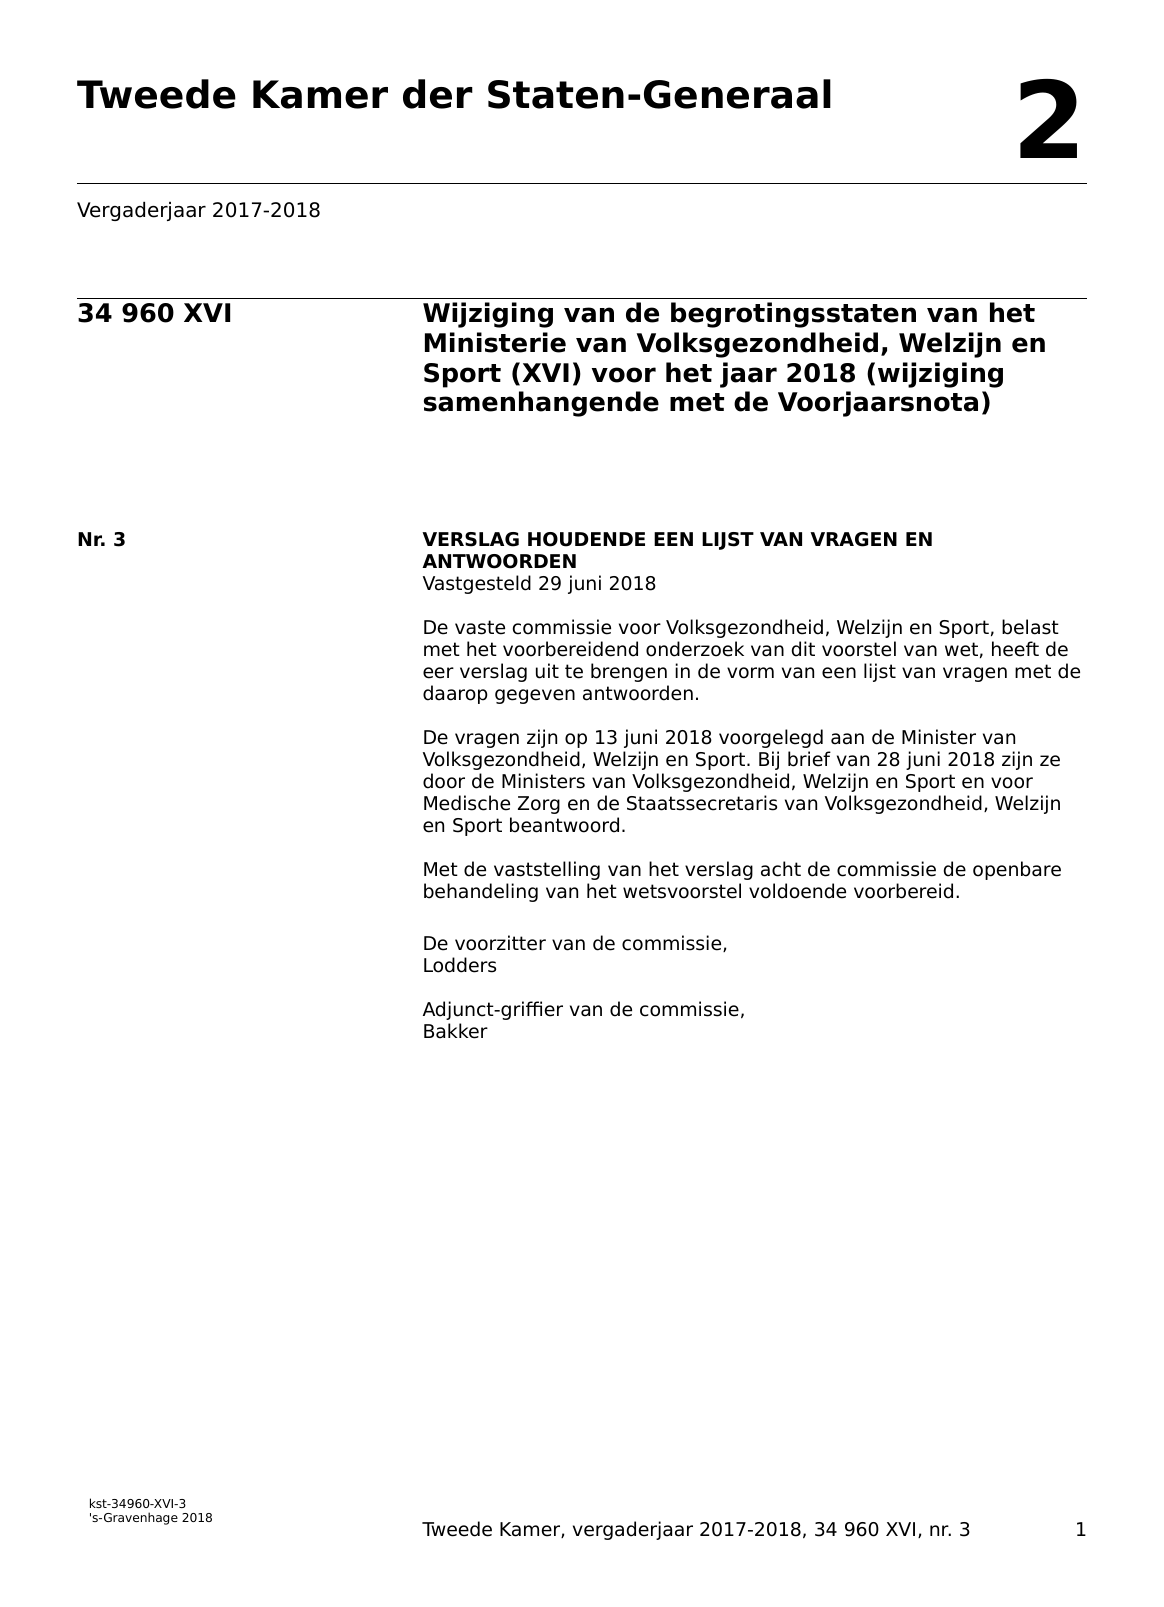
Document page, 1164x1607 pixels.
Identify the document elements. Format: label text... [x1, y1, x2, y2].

table_header Tweede Kamer der Staten-Generaal [77, 59, 886, 183]
text De vaste commissie voor Volksgezondheid, Welzijn en Sport, belast met het voorbereidend onderzoek van dit voorstel van wet, heeft de eer verslag uit te brengen in de vorm van een lijst van vragen met de daarop gegeven antwoorden. [422, 617, 1087, 705]
table_header 2 [886, 59, 1087, 183]
subtitle 34 960 XVI Wijziging van de begrotingsstaten van het Ministerie van Volksgezondheid, Welzijn en Sport (XVI) voor het jaar 2018 (wijziging samenhangende met de Voorjaarsnota) [77, 299, 1087, 418]
text kst-34960-XVI-3 [88, 1497, 323, 1511]
text De voorzitter van de commissie, Lodders [422, 933, 1087, 977]
text Adjunct-griffier van de commissie, Bakker [422, 999, 1087, 1043]
text 's-Gravenhage 2018 [88, 1511, 323, 1525]
table_cell Vergaderjaar 2017-2018 [77, 184, 1087, 298]
text De vragen zijn op 13 juni 2018 voorgelegd aan de Minister van Volksgezondheid, Welzijn en Sport. Bij brief van 28 juni 2018 zijn ze door de Ministers van Volksgezondheid, Welzijn en Sport en voor Medische Zorg en de Staatssecretaris van Volksgezondheid, Welzijn en Sport beantwoord. [422, 727, 1087, 837]
text Vastgesteld 29 juni 2018 [422, 573, 1087, 595]
text Met de vaststelling van het verslag acht de commissie de openbare behandeling van het wetsvoorstel voldoende voorbereid. [422, 859, 1087, 903]
subtitle Nr. 3 VERSLAG HOUDENDE EEN LIJST VAN VRAGEN EN ANTWOORDEN [77, 529, 1087, 573]
